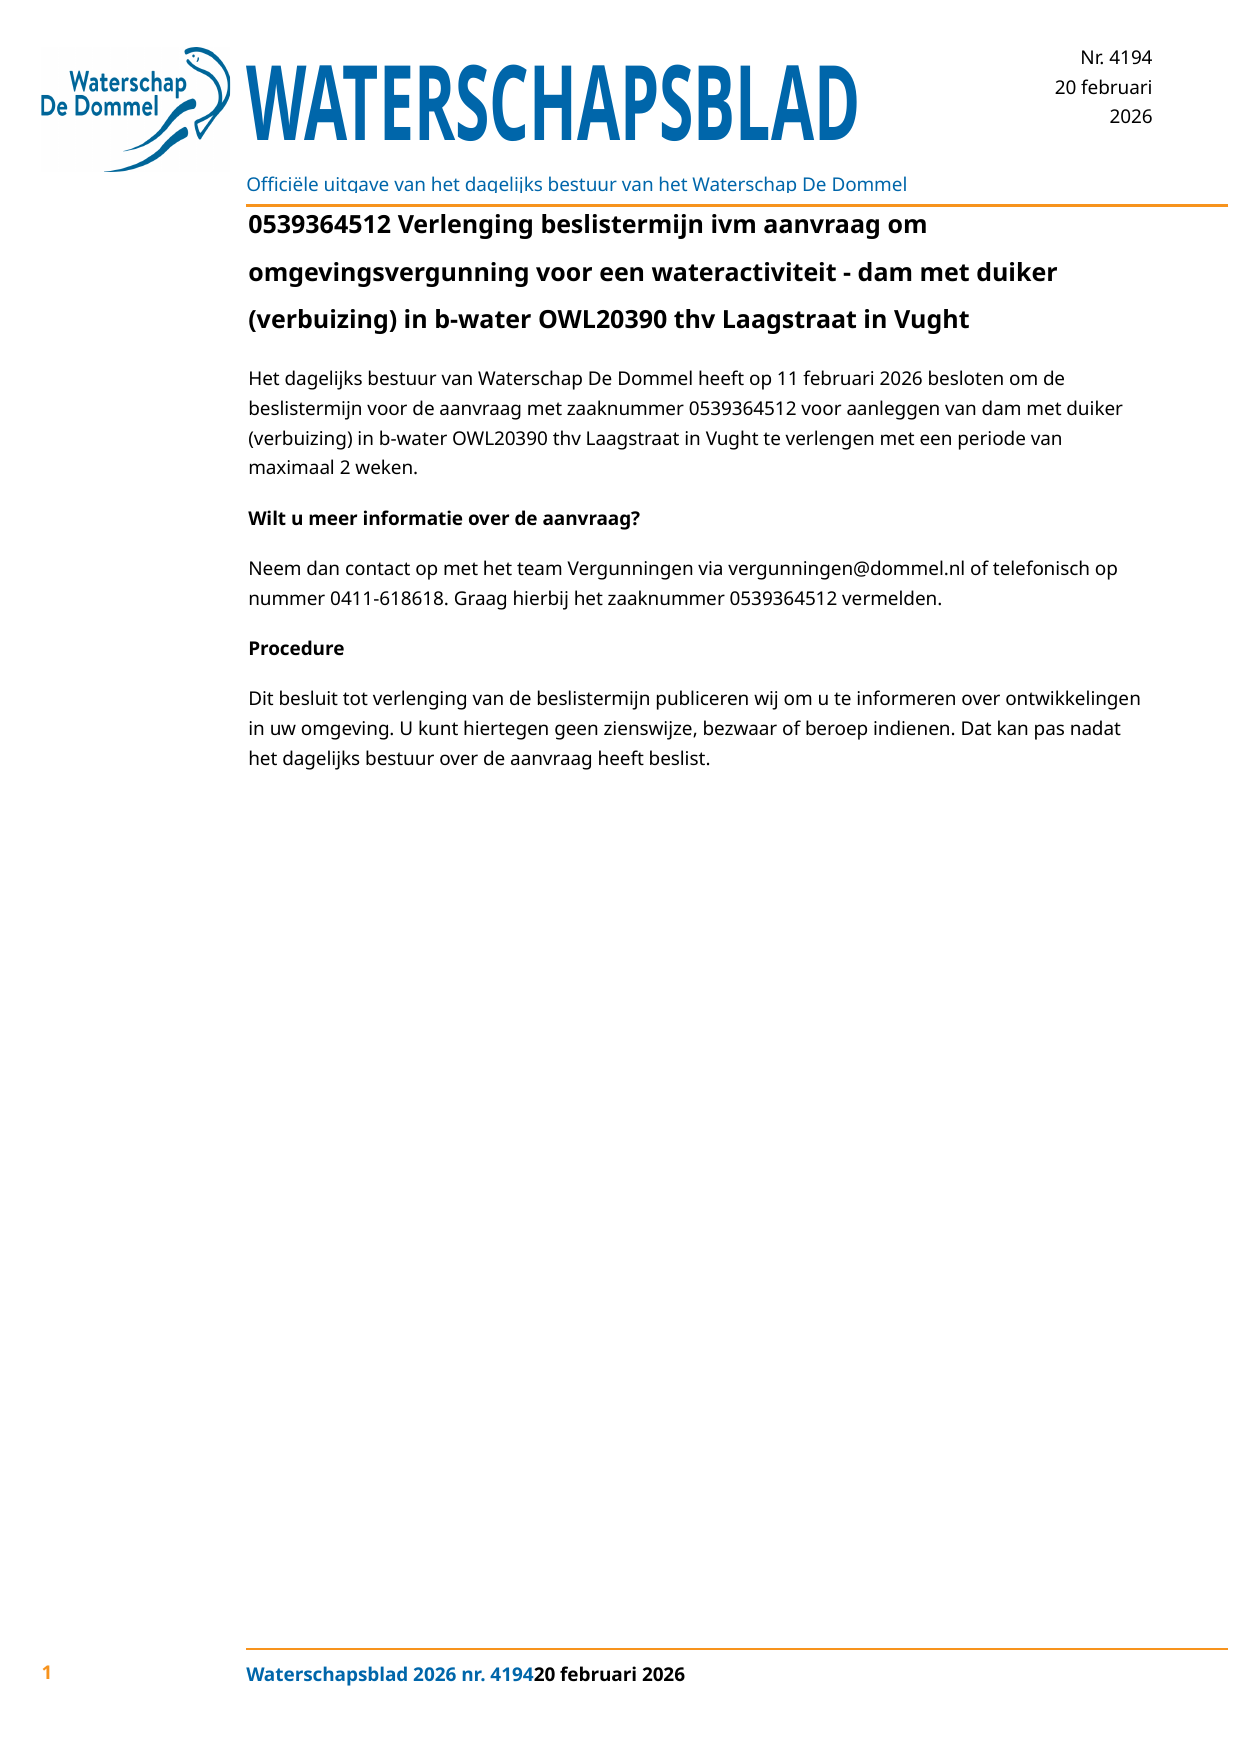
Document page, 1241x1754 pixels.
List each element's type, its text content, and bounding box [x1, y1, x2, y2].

text 0539364512 Verlenging beslistermijn ivm aanvraag om omgevingsvergunning voor een wateractiviteit - dam met duiker (verbuizing) in b-water OWL20390 thv Laagstraat in Vught [248, 207, 1152, 336]
picture [41, 47, 231, 172]
picture [45, 99, 51, 111]
text Het dagelijks bestuur van Waterschap De Dommel heeft op 11 februari 2026 besloten om de beslistermijn voor de aanvraag met zaaknummer 0539364512 voor aanleggen van dam met duiker (verbuizing) in b-water OWL20390 thv Laagstraat in Vught te verlengen met een periode van maximaal 2 weken. [248, 366, 1152, 480]
picture [204, 47, 231, 76]
picture [198, 118, 210, 131]
text Wilt u meer informatie over de aanvraag? [248, 505, 1152, 530]
text Neem dan contact op met het team Vergunningen via vergunningen@dommel.nl of telefonisch op nummer 0411-618618. Graag hierbij het zaaknummer 0539364512 vermelden. [248, 555, 1152, 610]
text Dit besluit tot verlenging van de beslistermijn publiceren wij om u te informeren over ontwikkelingen in uw omgeving. U kunt hiertegen geen zienswijze, bezwaar of beroep indienen. Dat kan pas nadat het dagelijks bestuur over de aanvraag heeft beslist. [248, 686, 1152, 770]
text Procedure [248, 635, 1152, 661]
